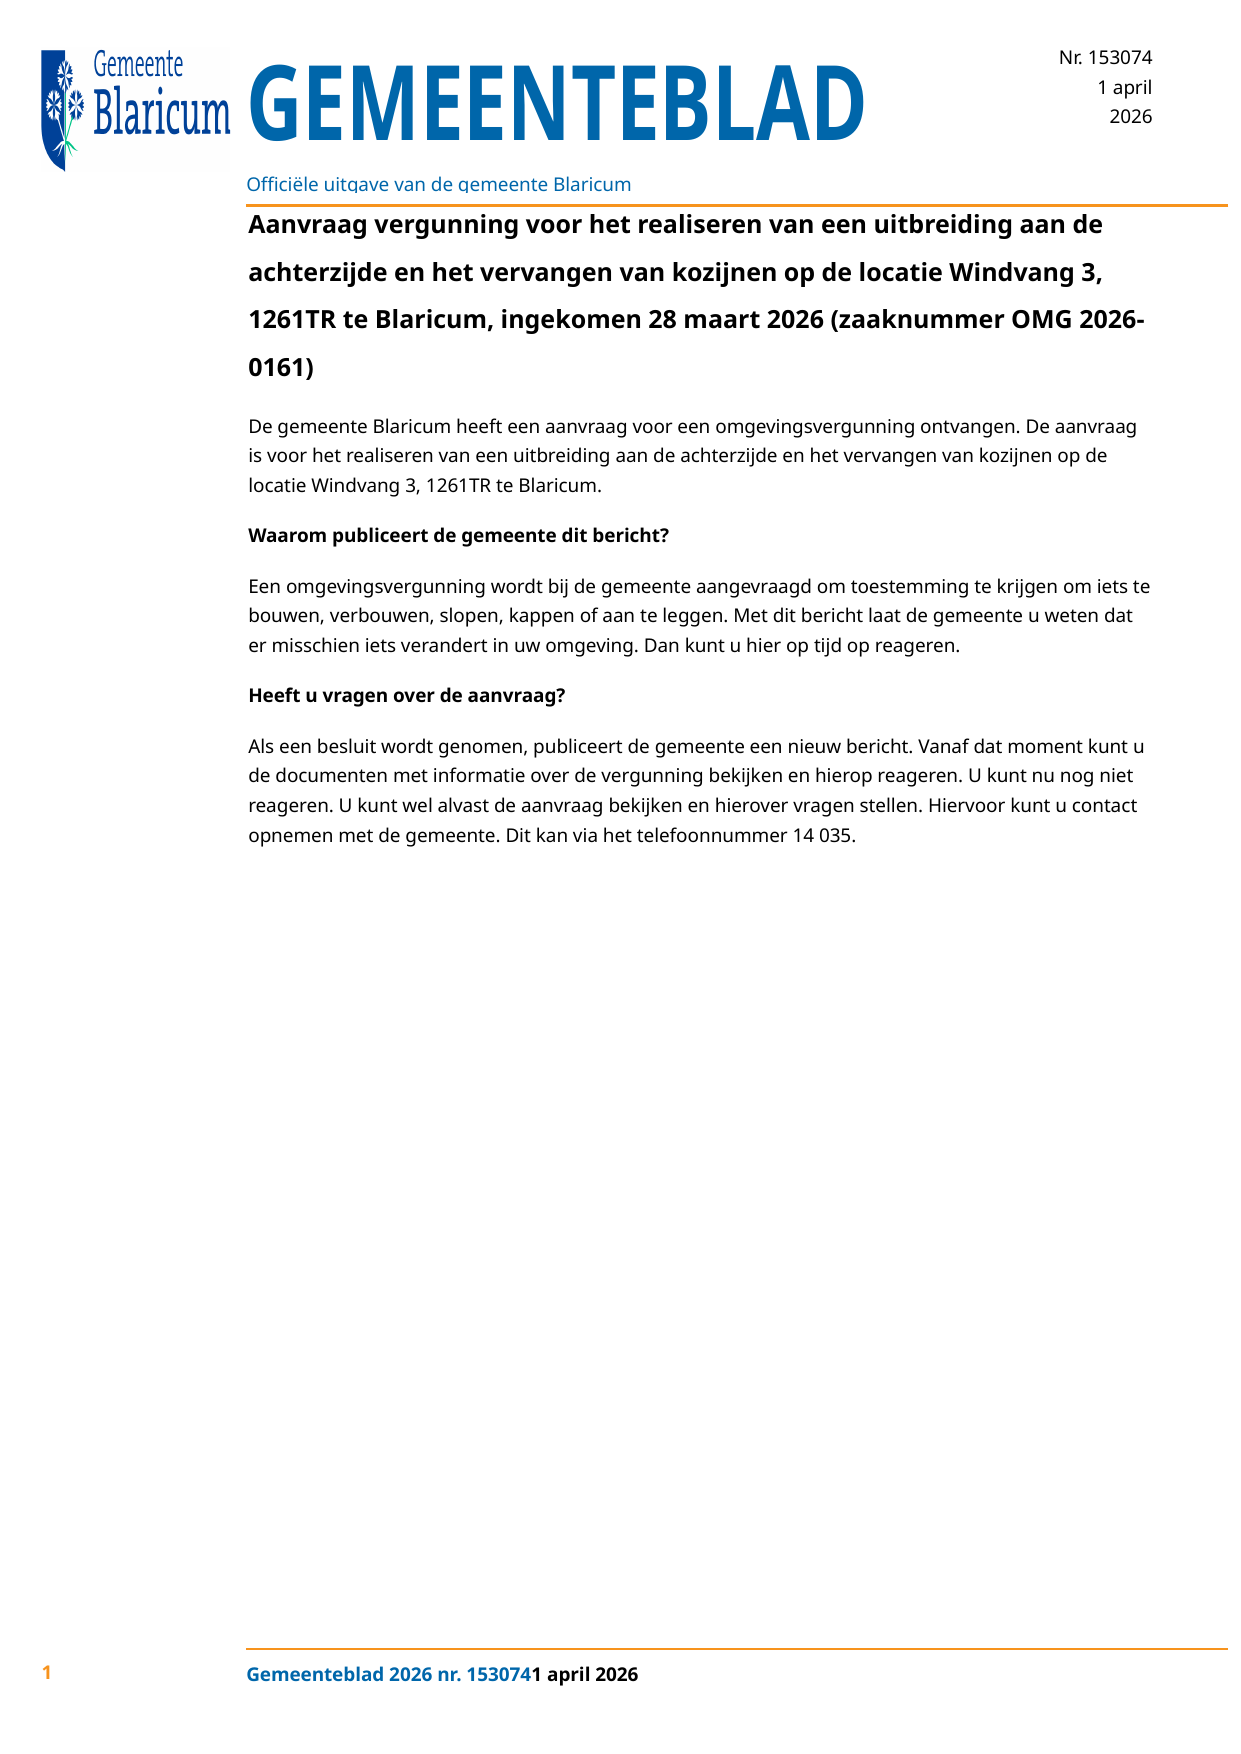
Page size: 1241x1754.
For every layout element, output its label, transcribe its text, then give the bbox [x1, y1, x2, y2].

picture [41, 47, 231, 172]
text De gemeente Blaricum heeft een aanvraag voor een omgevingsvergunning ontvangen. De aanvraag is voor het realiseren van een uitbreiding aan de achterzijde en het vervangen van kozijnen op de locatie Windvang 3, 1261TR te Blaricum. [248, 413, 1152, 498]
text Aanvraag vergunning voor het realiseren van een uitbreiding aan de achterzijde en het vervangen van kozijnen op de locatie Windvang 3, 1261TR te Blaricum, ingekomen 28 maart 2026 (zaaknummer OMG 2026-0161) [248, 207, 1152, 384]
text Als een besluit wordt genomen, publiceert de gemeente een nieuw bericht. Vanaf dat moment kunt u de documenten met informatie over de vergunning bekijken en hierop reageren. U kunt nu nog niet reageren. U kunt wel alvast de aanvraag bekijken en hierover vragen stellen. Hiervoor kunt u contact opnemen met de gemeente. Dit kan via het telefoonnummer 14 035. [248, 733, 1152, 848]
text Waarom publiceert de gemeente dit bericht? [248, 523, 1152, 548]
text Een omgevingsvergunning wordt bij de gemeente aangevraagd om toestemming te krijgen om iets te bouwen, verbouwen, slopen, kappen of aan te leggen. Met dit bericht laat de gemeente u weten dat er misschien iets verandert in uw omgeving. Dan kunt u hier op tijd op reageren. [248, 573, 1152, 658]
text Heeft u vragen over de aanvraag? [248, 683, 1152, 708]
